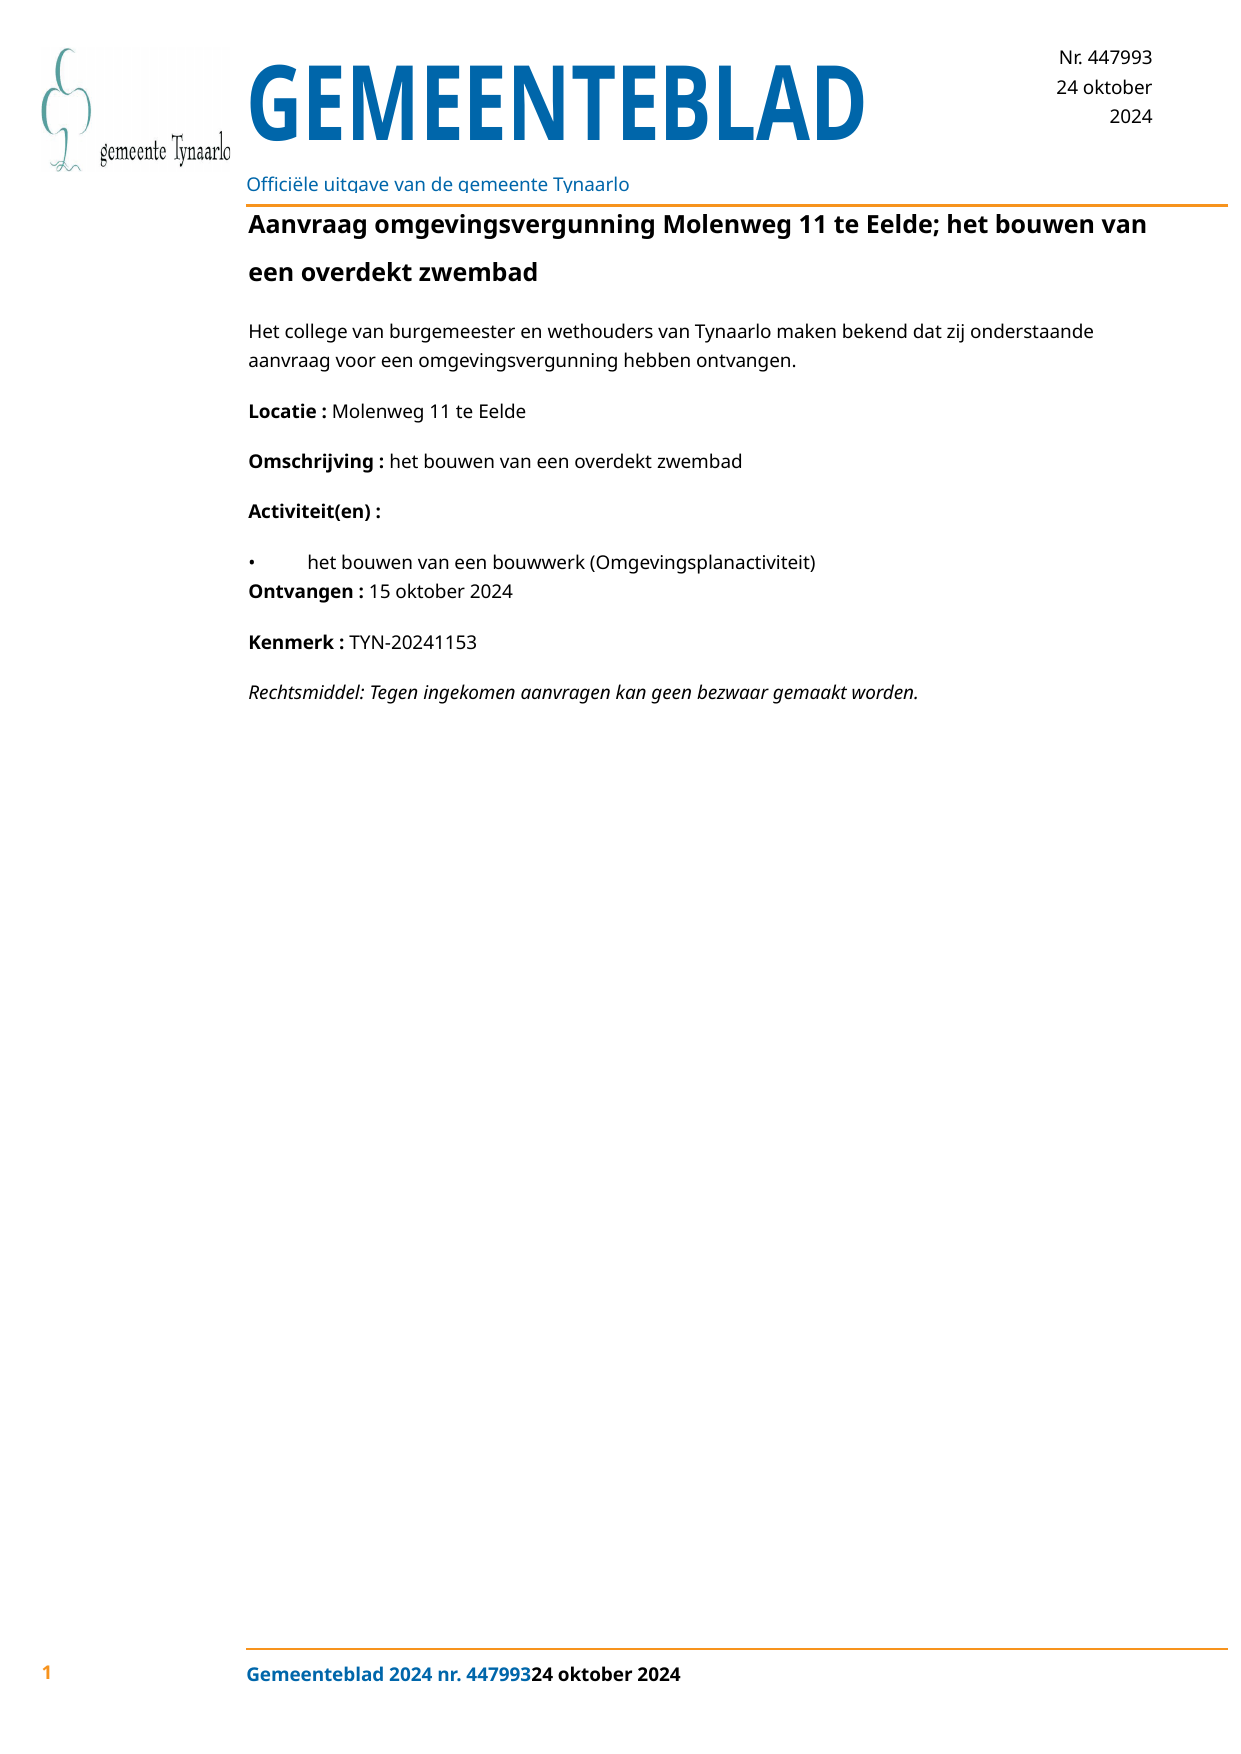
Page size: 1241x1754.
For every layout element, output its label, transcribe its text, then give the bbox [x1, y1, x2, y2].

text Het college van burgemeester en wethouders van Tynaarlo maken bekend dat zij onderstaande aanvraag voor een omgevingsvergunning hebben ontvangen. [248, 318, 1152, 373]
list het bouwen van een bouwwerk (Omgevingsplanactiviteit) [248, 549, 1152, 575]
picture [41, 47, 231, 172]
text Ontvangen : 15 oktober 2024 [248, 579, 1152, 604]
text Kenmerk : TYN-20241153 [248, 629, 1152, 655]
text Rechtsmiddel: Tegen ingekomen aanvragen kan geen bezwaar gemaakt worden. [248, 679, 1152, 705]
text Aanvraag omgevingsvergunning Molenweg 11 te Eelde; het bouwen van een overdekt zwembad [248, 207, 1152, 288]
text Locatie : Molenweg 11 te Eelde [248, 398, 1152, 424]
text Omschrijving : het bouwen van een overdekt zwembad [248, 448, 1152, 474]
text Activiteit(en) : [248, 499, 1152, 524]
